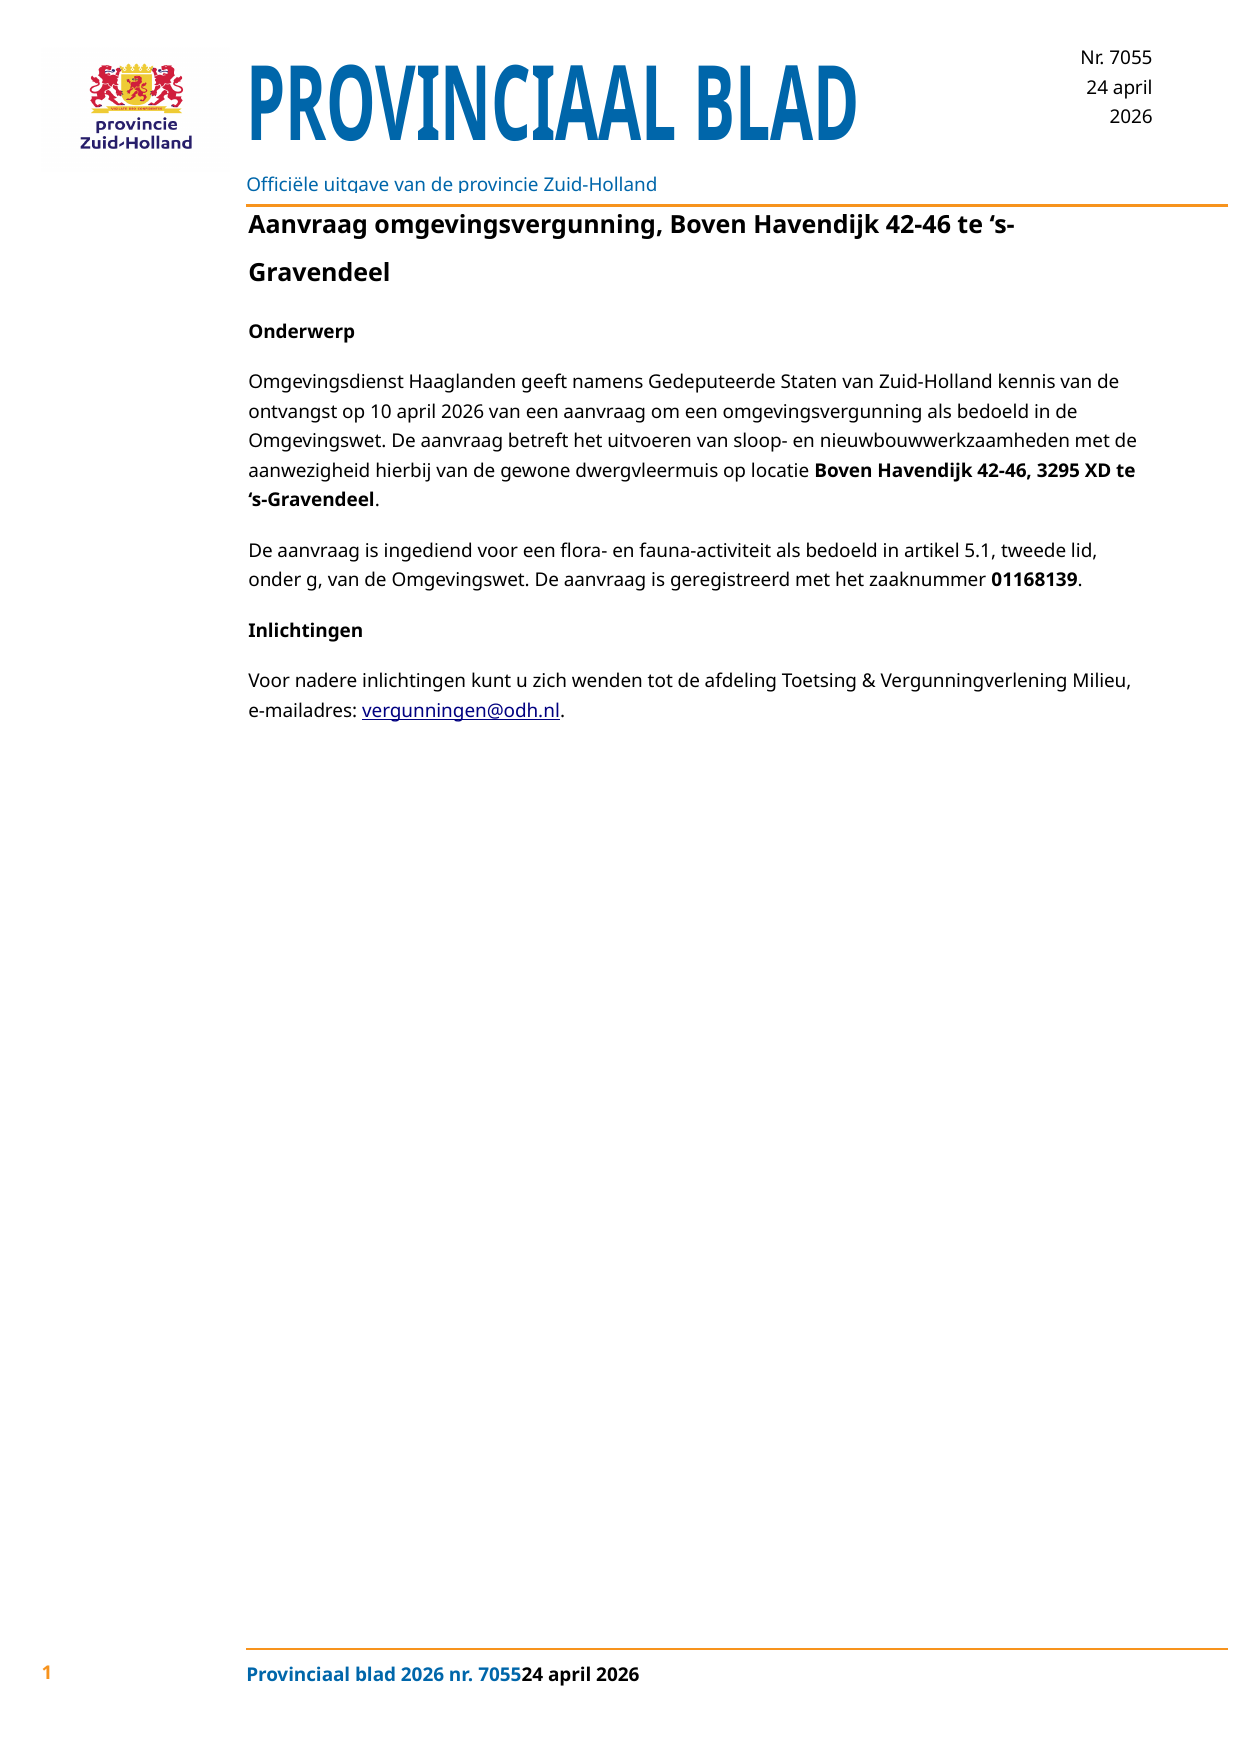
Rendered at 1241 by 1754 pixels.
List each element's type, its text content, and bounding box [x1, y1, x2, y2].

text Onderwerp [248, 318, 1152, 344]
text Omgevingsdienst Haaglanden geeft namens Gedeputeerde Staten van Zuid-Holland kennis van de ontvangst op 10 april 2026 van een aanvraag om een omgevingsvergunning als bedoeld in de Omgevingswet. De aanvraag betreft het uitvoeren van sloop- en nieuwbouwwerkzaamheden met de aanwezigheid hierbij van de gewone dwergvleermuis op locatie Boven Havendijk 42-46, 3295 XD te ‘s-Gravendeel. [248, 368, 1152, 512]
text De aanvraag is ingediend voor een flora- en fauna-activiteit als bedoeld in artikel 5.1, tweede lid, onder g, van de Omgevingswet. De aanvraag is geregistreerd met het zaaknummer 01168139. [248, 537, 1152, 592]
text Aanvraag omgevingsvergunning, Boven Havendijk 42-46 te ‘s-Gravendeel [248, 207, 1152, 288]
text Inlichtingen [248, 617, 1152, 643]
text Voor nadere inlichtingen kunt u zich wenden tot de afdeling Toetsing & Vergunningverlening Milieu, e-mailadres: vergunningen@odh.nl. [248, 667, 1152, 723]
picture [41, 47, 231, 172]
